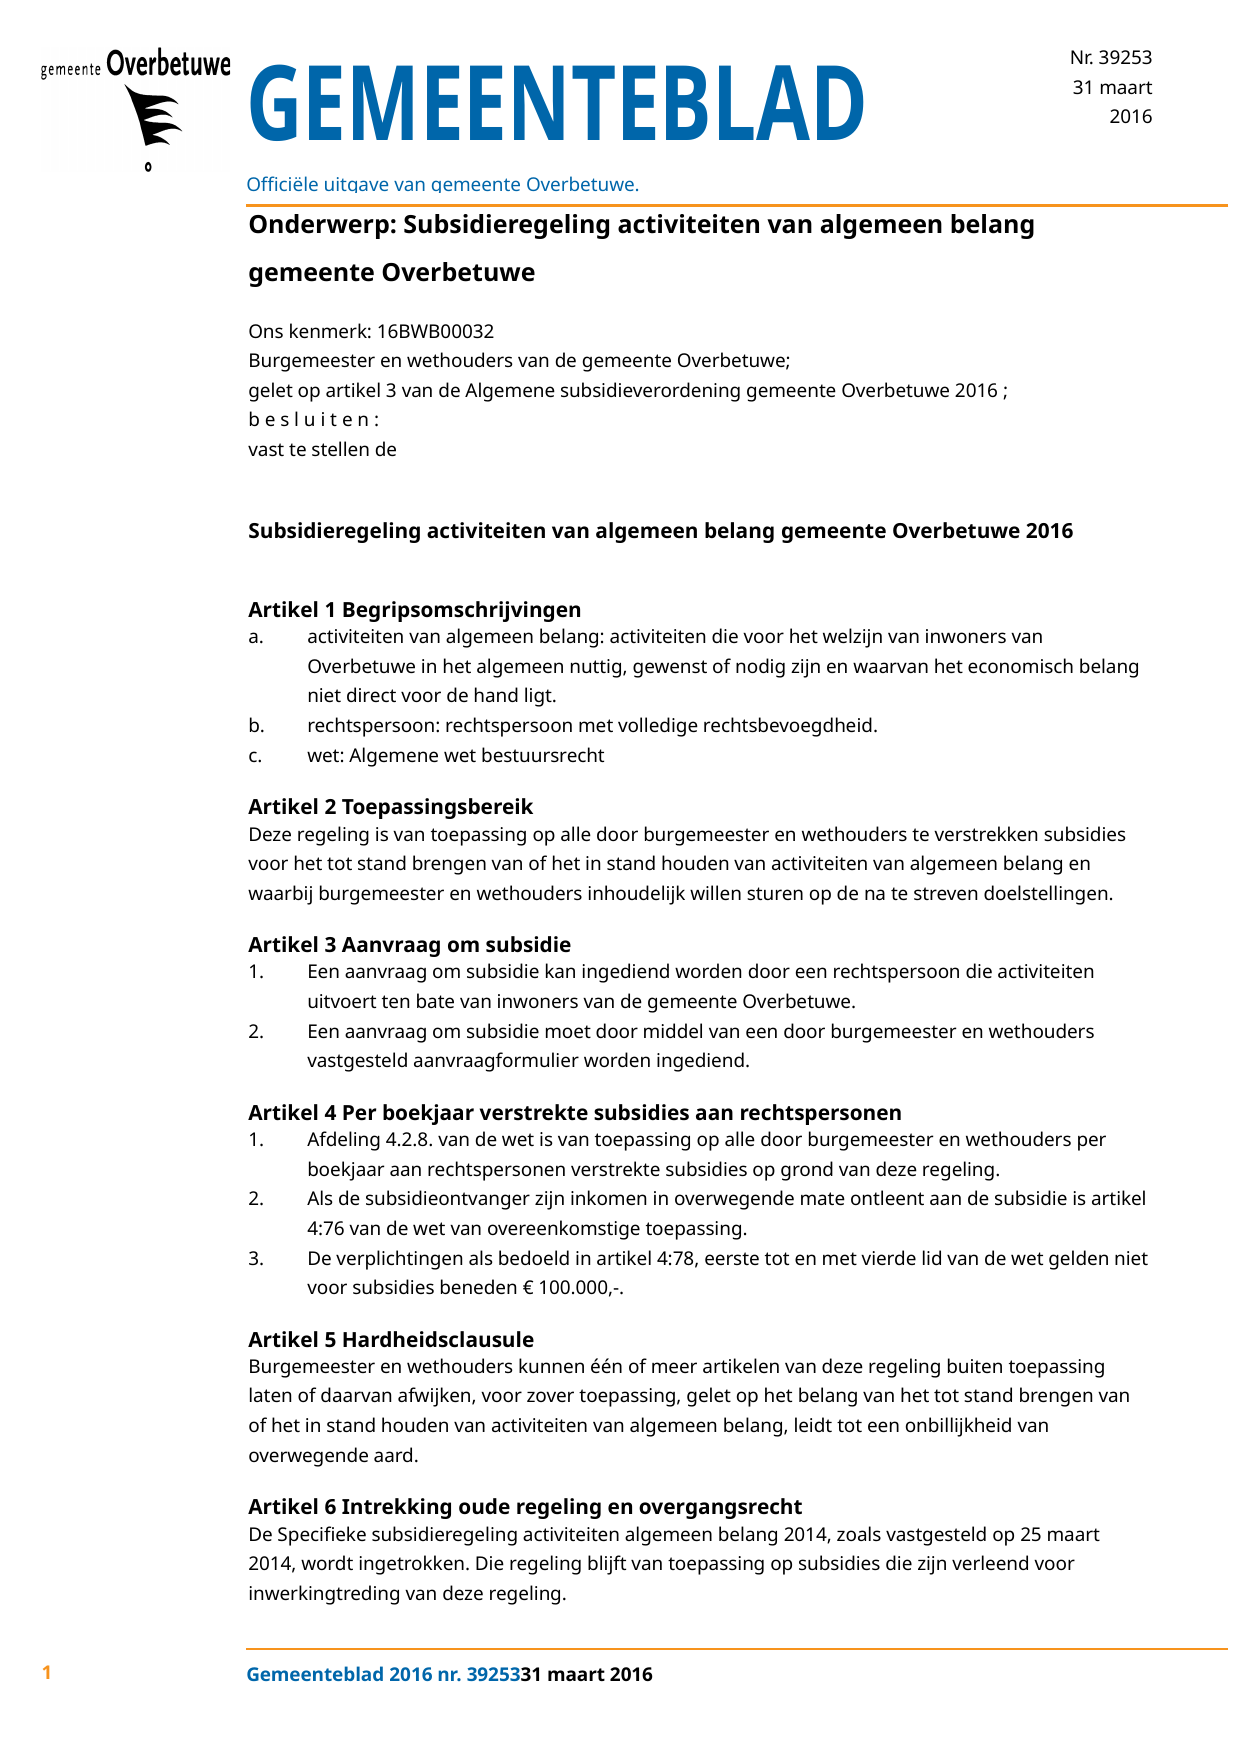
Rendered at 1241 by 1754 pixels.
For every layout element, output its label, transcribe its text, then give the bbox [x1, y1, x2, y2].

list Afdeling 4.2.8. van de wet is van toepassing op alle door burgemeester en wethouders per boekjaar aan rechtspersonen verstrekte subsidies op grond van deze regeling. [248, 1126, 1152, 1182]
text Artikel 5 Hardheidsclausule [248, 1325, 1152, 1353]
list Een aanvraag om subsidie moet door middel van een door burgemeester en wethouders vastgesteld aanvraagformulier worden ingediend. [248, 1018, 1152, 1073]
list De verplichtingen als bedoeld in artikel 4:78, eerste tot en met vierde lid van de wet gelden niet voor subsidies beneden € 100.000,-. [248, 1245, 1152, 1300]
list Een aanvraag om subsidie kan ingediend worden door een rechtspersoon die activiteiten uitvoert ten bate van inwoners van de gemeente Overbetuwe. [248, 959, 1152, 1014]
text Artikel 6 Intrekking oude regeling en overgangsrecht [248, 1492, 1152, 1521]
text Ons kenmerk: 16BWB00032 [248, 318, 1152, 344]
text Artikel 2 Toepassingsbereik [248, 792, 1152, 821]
picture [41, 47, 231, 172]
text gelet op artikel 3 van de Algemene subsidieverordening gemeente Overbetuwe 2016 ; [248, 377, 1152, 403]
list rechtspersoon: rechtspersoon met volledige rechtsbevoegdheid. [248, 712, 1152, 738]
text Subsidieregeling activiteiten van algemeen belang gemeente Overbetuwe 2016 [248, 516, 1152, 545]
text Artikel 4 Per boekjaar verstrekte subsidies aan rechtspersonen [248, 1098, 1152, 1126]
text Burgemeester en wethouders van de gemeente Overbetuwe; [248, 347, 1152, 373]
text Deze regeling is van toepassing op alle door burgemeester en wethouders te verstrekken subsidies voor het tot stand brengen van of het in stand houden van activiteiten van algemeen belang en waarbij burgemeester en wethouders inhoudelijk willen sturen op de na te streven doelstellingen. [248, 821, 1152, 906]
text Artikel 3 Aanvraag om subsidie [248, 930, 1152, 959]
list wet: Algemene wet bestuursrecht [248, 742, 1152, 768]
list Als de subsidieontvanger zijn inkomen in overwegende mate ontleent aan de subsidie is artikel 4:76 van de wet van overeenkomstige toepassing. [248, 1186, 1152, 1241]
text b e s l u i t e n : [248, 407, 1152, 432]
text Burgemeester en wethouders kunnen één of meer artikelen van deze regeling buiten toepassing laten of daarvan afwijken, voor zover toepassing, gelet op het belang van het tot stand brengen van of het in stand houden van activiteiten van algemeen belang, leidt tot een onbillijkheid van overwegende aard. [248, 1353, 1152, 1468]
text Onderwerp: Subsidieregeling activiteiten van algemeen belang gemeente Overbetuwe [248, 207, 1152, 288]
text Artikel 1 Begripsomschrijvingen [248, 595, 1152, 623]
list activiteiten van algemeen belang: activiteiten die voor het welzijn van inwoners van Overbetuwe in het algemeen nuttig, gewenst of nodig zijn en waarvan het economisch belang niet direct voor de hand ligt. [248, 623, 1152, 708]
text De Specifieke subsidieregeling activiteiten algemeen belang 2014, zoals vastgesteld op 25 maart 2014, wordt ingetrokken. Die regeling blijft van toepassing op subsidies die zijn verleend voor inwerkingtreding van deze regeling. [248, 1521, 1152, 1606]
text vast te stellen de [248, 436, 1152, 462]
